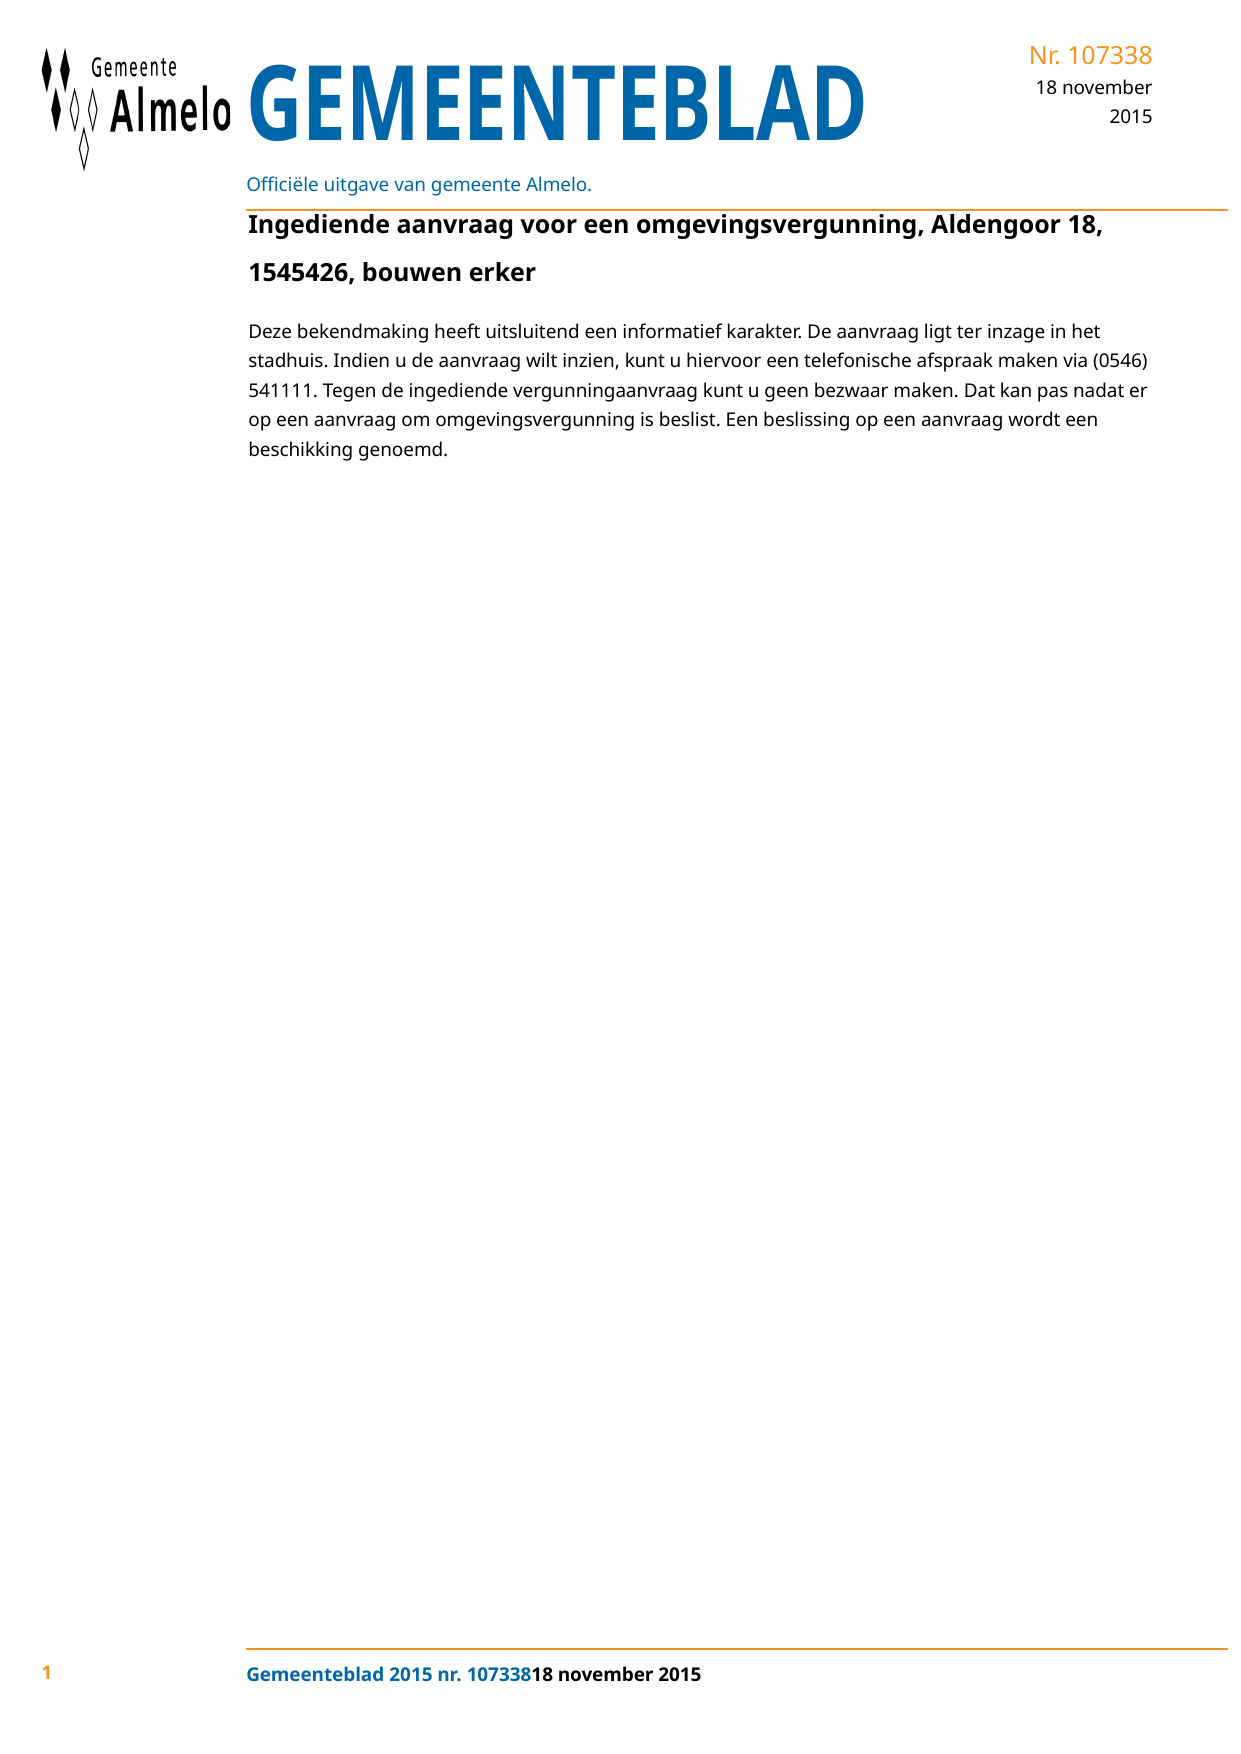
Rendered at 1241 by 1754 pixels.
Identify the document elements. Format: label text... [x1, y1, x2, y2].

picture [41, 47, 231, 172]
text Deze bekendmaking heeft uitsluitend een informatief karakter. De aanvraag ligt ter inzage in het stadhuis. Indien u de aanvraag wilt inzien, kunt u hiervoor een telefonische afspraak maken via (0546) 541111. Tegen de ingediende vergunningaanvraag kunt u geen bezwaar maken. Dat kan pas nadat er op een aanvraag om omgevingsvergunning is beslist. Een beslissing op een aanvraag wordt een beschikking genoemd. [248, 318, 1152, 462]
text Ingediende aanvraag voor een omgevingsvergunning, Aldengoor 18, 1545426, bouwen erker [248, 211, 1152, 288]
